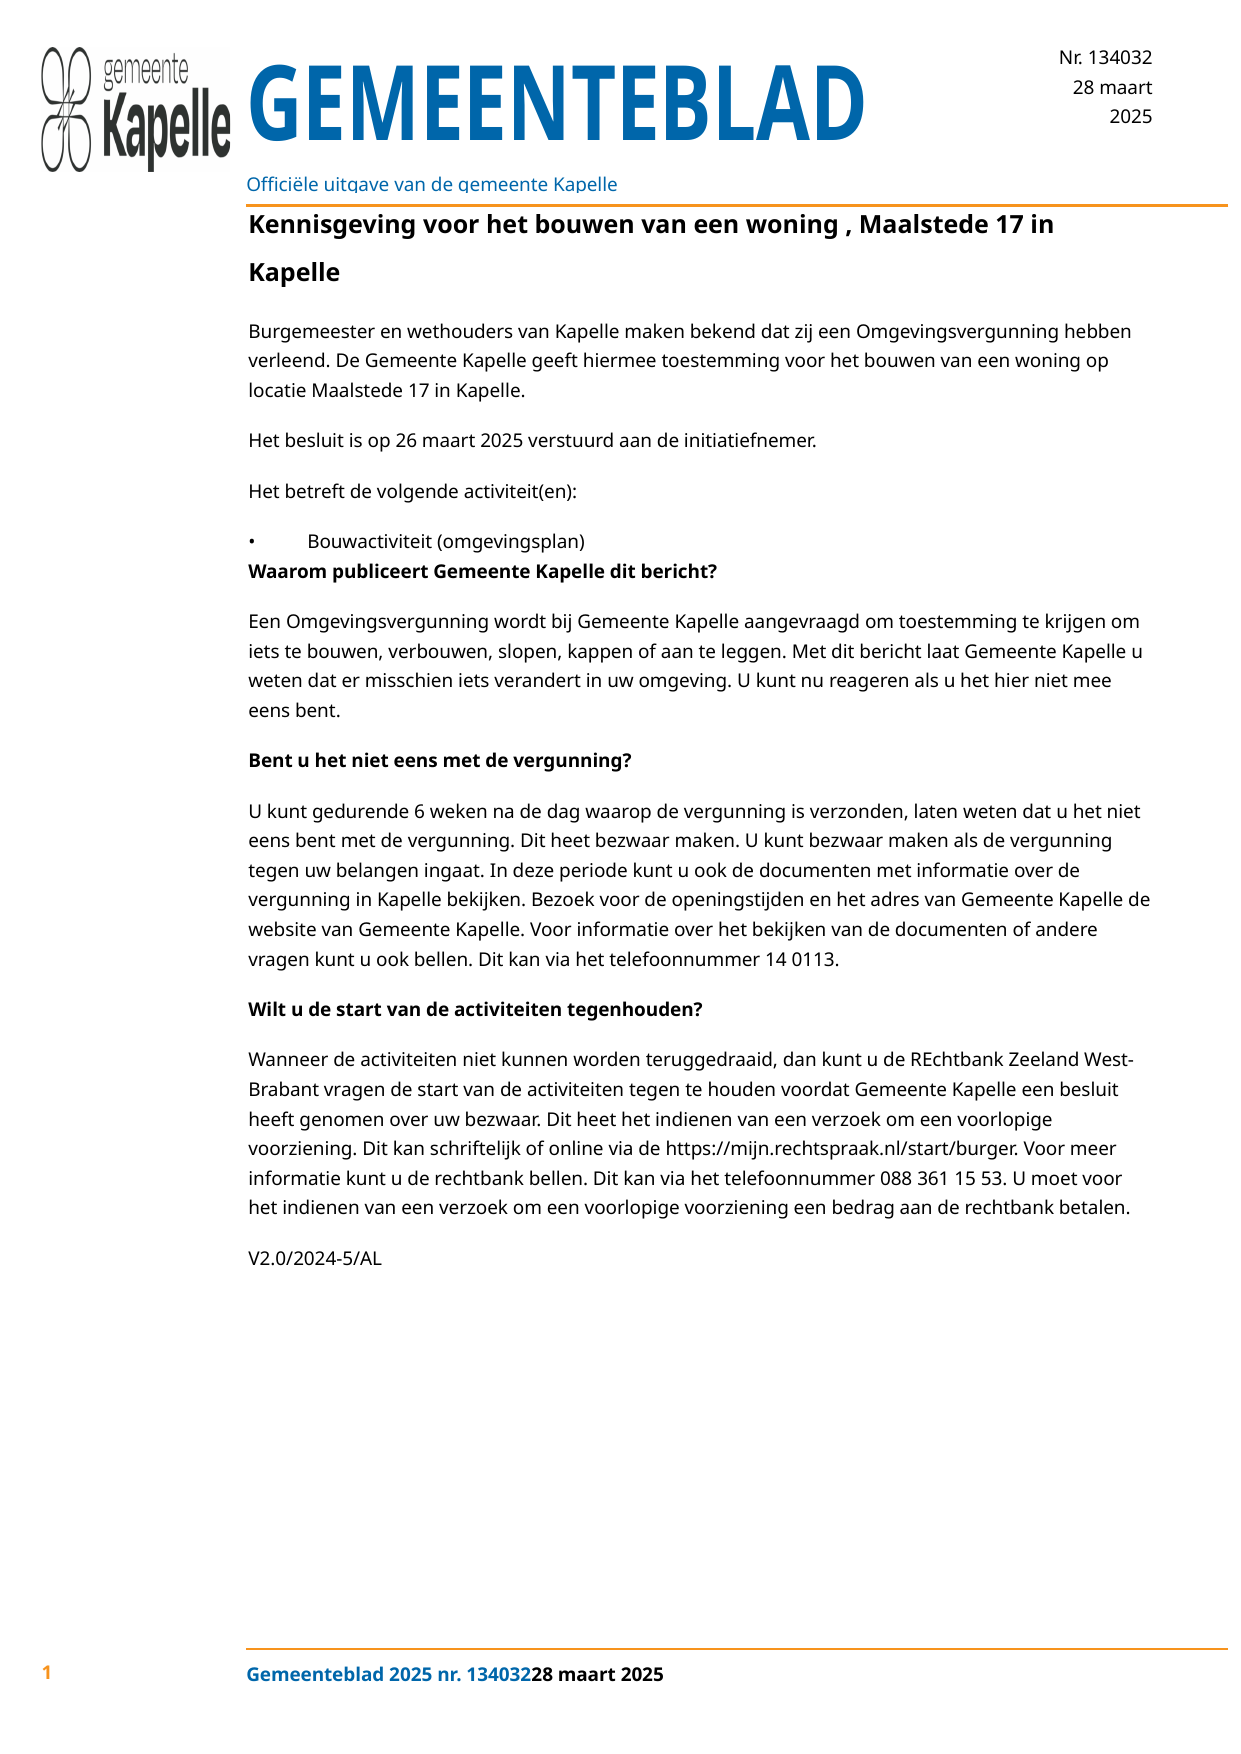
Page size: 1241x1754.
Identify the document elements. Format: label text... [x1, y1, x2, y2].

text Het betreft de volgende activiteit(en): [248, 478, 1152, 504]
text Het besluit is op 26 maart 2025 verstuurd aan de initiatiefnemer. [248, 427, 1152, 453]
text Bent u het niet eens met de vergunning? [248, 747, 1152, 773]
text Wanneer de activiteiten niet kunnen worden teruggedraaid, dan kunt u de REchtbank Zeeland West-Brabant vragen de start van de activiteiten tegen te houden voordat Gemeente Kapelle een besluit heeft genomen over uw bezwaar. Dit heet het indienen van een verzoek om een voorlopige voorziening. Dit kan schriftelijk of online via de https://mijn.rechtspraak.nl/start/burger. Voor meer informatie kunt u de rechtbank bellen. Dit kan via het telefoonnummer 088 361 15 53. U moet voor het indienen van een verzoek om een voorlopige voorziening een bedrag aan de rechtbank betalen. [248, 1047, 1152, 1220]
text U kunt gedurende 6 weken na de dag waarop de vergunning is verzonden, laten weten dat u het niet eens bent met de vergunning. Dit heet bezwaar maken. U kunt bezwaar maken als de vergunning tegen uw belangen ingaat. In deze periode kunt u ook de documenten met informatie over de vergunning in Kapelle bekijken. Bezoek voor de openingstijden en het adres van Gemeente Kapelle de website van Gemeente Kapelle. Voor informatie over het bekijken van de documenten of andere vragen kunt u ook bellen. Dit kan via het telefoonnummer 14 0113. [248, 798, 1152, 972]
list Bouwactiviteit (omgevingsplan) [248, 528, 1152, 554]
text Kennisgeving voor het bouwen van een woning , Maalstede 17 in Kapelle [248, 207, 1152, 288]
text Waarom publiceert Gemeente Kapelle dit bericht? [248, 558, 1152, 584]
text Wilt u de start van de activiteiten tegenhouden? [248, 996, 1152, 1022]
text V2.0/2024-5/AL [248, 1245, 1152, 1271]
text Burgemeester en wethouders van Kapelle maken bekend dat zij een Omgevingsvergunning hebben verleend. De Gemeente Kapelle geeft hiermee toestemming voor het bouwen van een woning op locatie Maalstede 17 in Kapelle. [248, 318, 1152, 403]
text Een Omgevingsvergunning wordt bij Gemeente Kapelle aangevraagd om toestemming te krijgen om iets te bouwen, verbouwen, slopen, kappen of aan te leggen. Met dit bericht laat Gemeente Kapelle u weten dat er misschien iets verandert in uw omgeving. U kunt nu reageren als u het hier niet mee eens bent. [248, 608, 1152, 723]
picture [41, 47, 231, 172]
